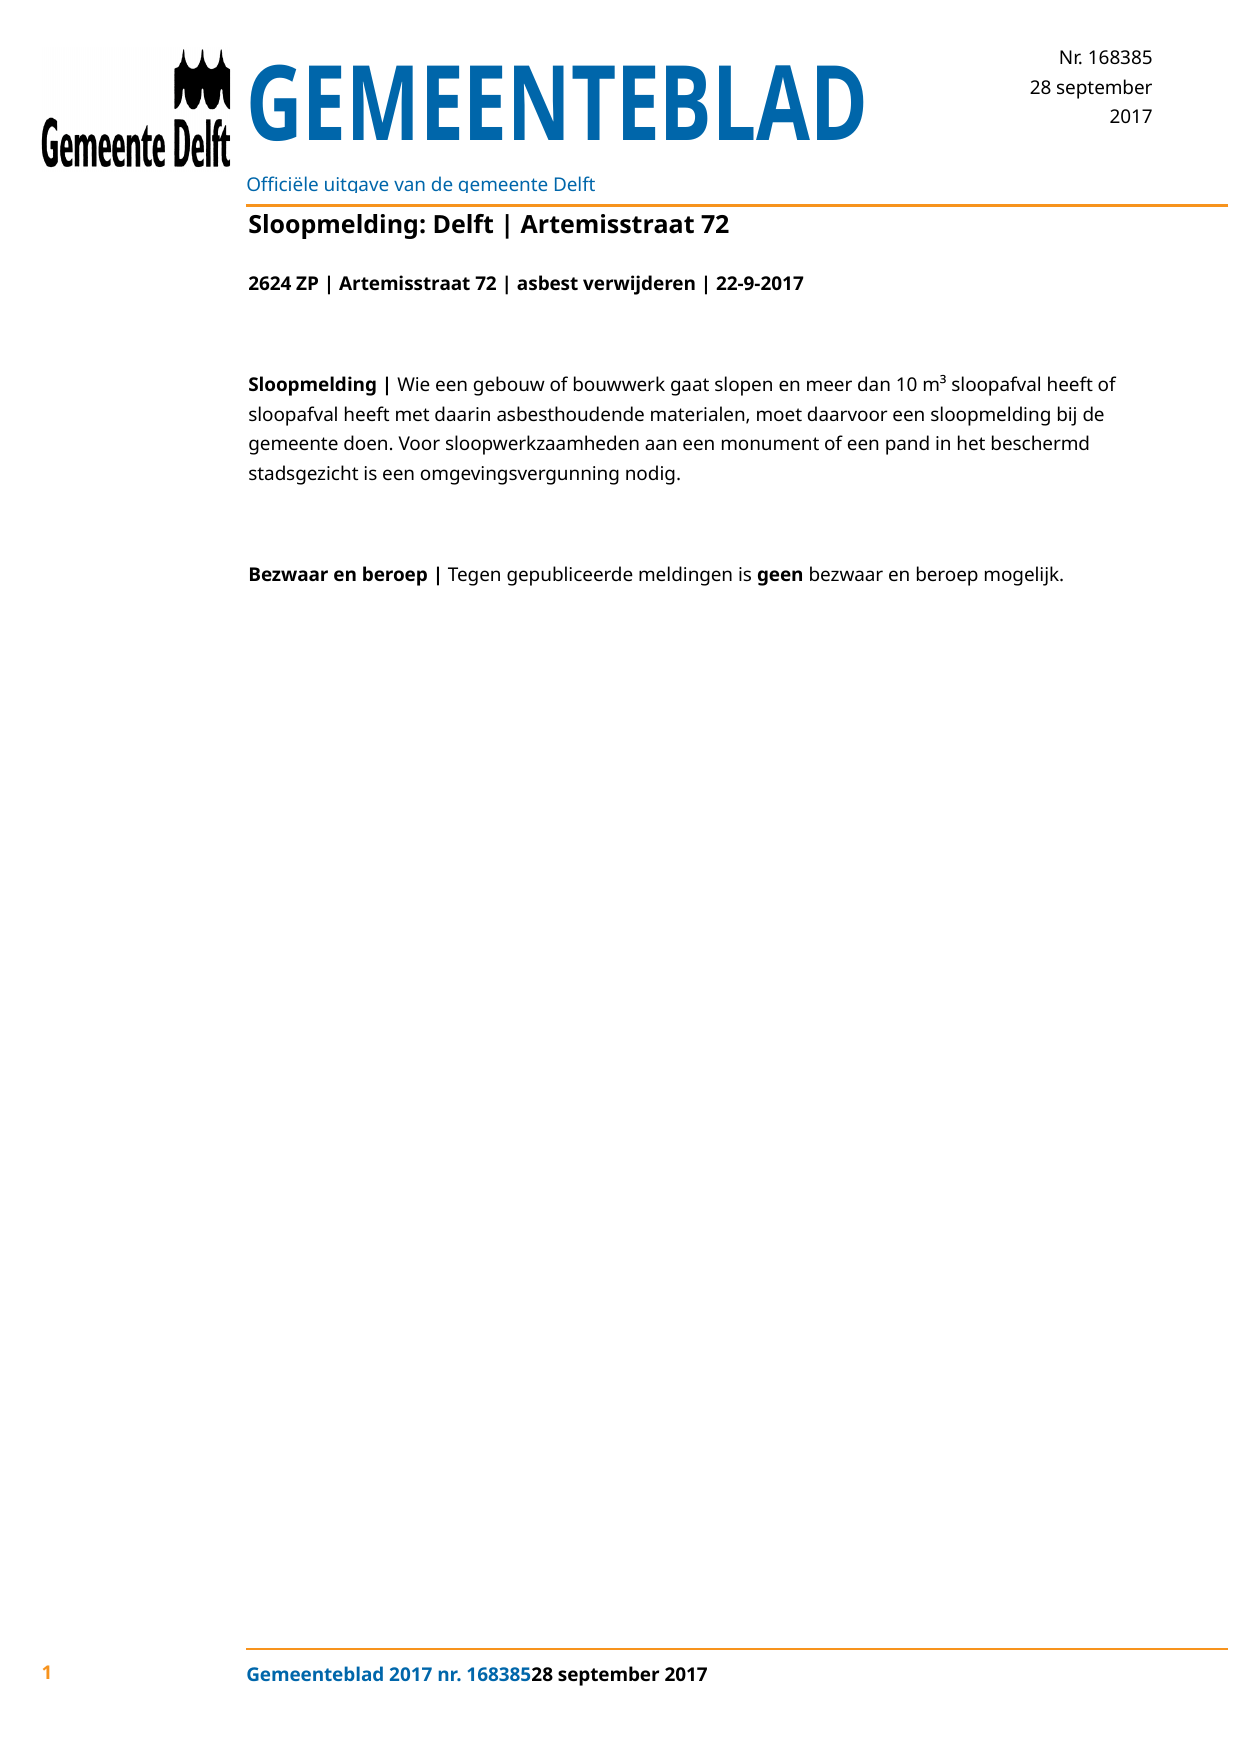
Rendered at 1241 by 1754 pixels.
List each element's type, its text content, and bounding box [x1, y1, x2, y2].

text 2624 ZP | Artemisstraat 72 | asbest verwijderen | 22-9-2017 [248, 270, 1152, 296]
text Sloopmelding | Wie een gebouw of bouwwerk gaat slopen en meer dan 10 m³ sloopafval heeft of sloopafval heeft met daarin asbesthoudende materialen, moet daarvoor een sloopmelding bij de gemeente doen. Voor sloopwerkzaamheden aan een monument of een pand in het beschermd stadsgezicht is een omgevingsvergunning nodig. [248, 371, 1152, 486]
text Sloopmelding: Delft | Artemisstraat 72 [248, 207, 1152, 241]
picture [41, 47, 231, 172]
text Bezwaar en beroep | Tegen gepubliceerde meldingen is geen bezwaar en beroep mogelijk. [248, 561, 1152, 586]
